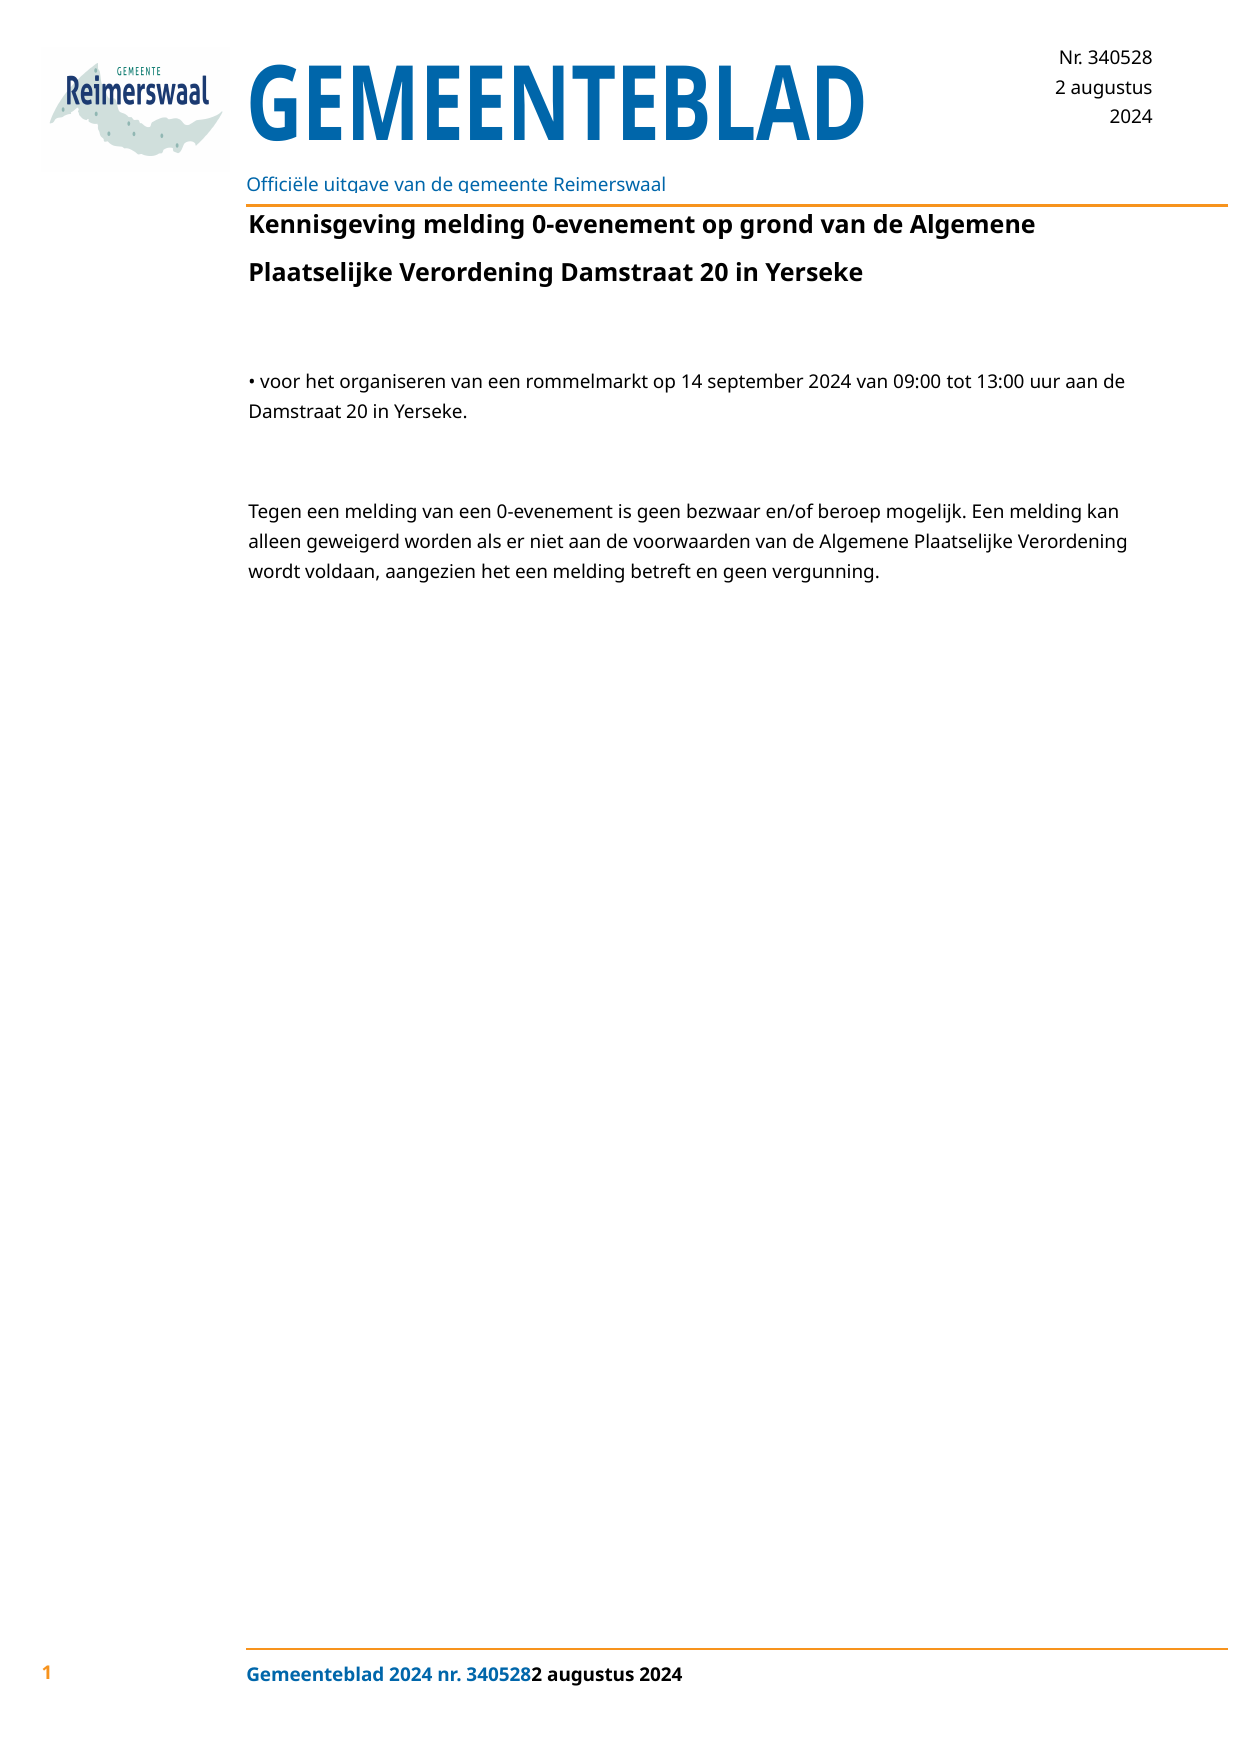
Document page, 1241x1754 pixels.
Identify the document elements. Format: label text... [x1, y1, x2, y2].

picture [41, 47, 231, 172]
text Kennisgeving melding 0-evenement op grond van de Algemene Plaatselijke Verordening Damstraat 20 in Yerseke [248, 207, 1152, 288]
text Tegen een melding van een 0-evenement is geen bezwaar en/of beroep mogelijk. Een melding kan alleen geweigerd worden als er niet aan de voorwaarden van de Algemene Plaatselijke Verordening wordt voldaan, aangezien het een melding betreft en geen vergunning. [248, 499, 1152, 584]
text • voor het organiseren van een rommelmarkt op 14 september 2024 van 09:00 tot 13:00 uur aan de Damstraat 20 in Yerseke. [248, 368, 1152, 424]
